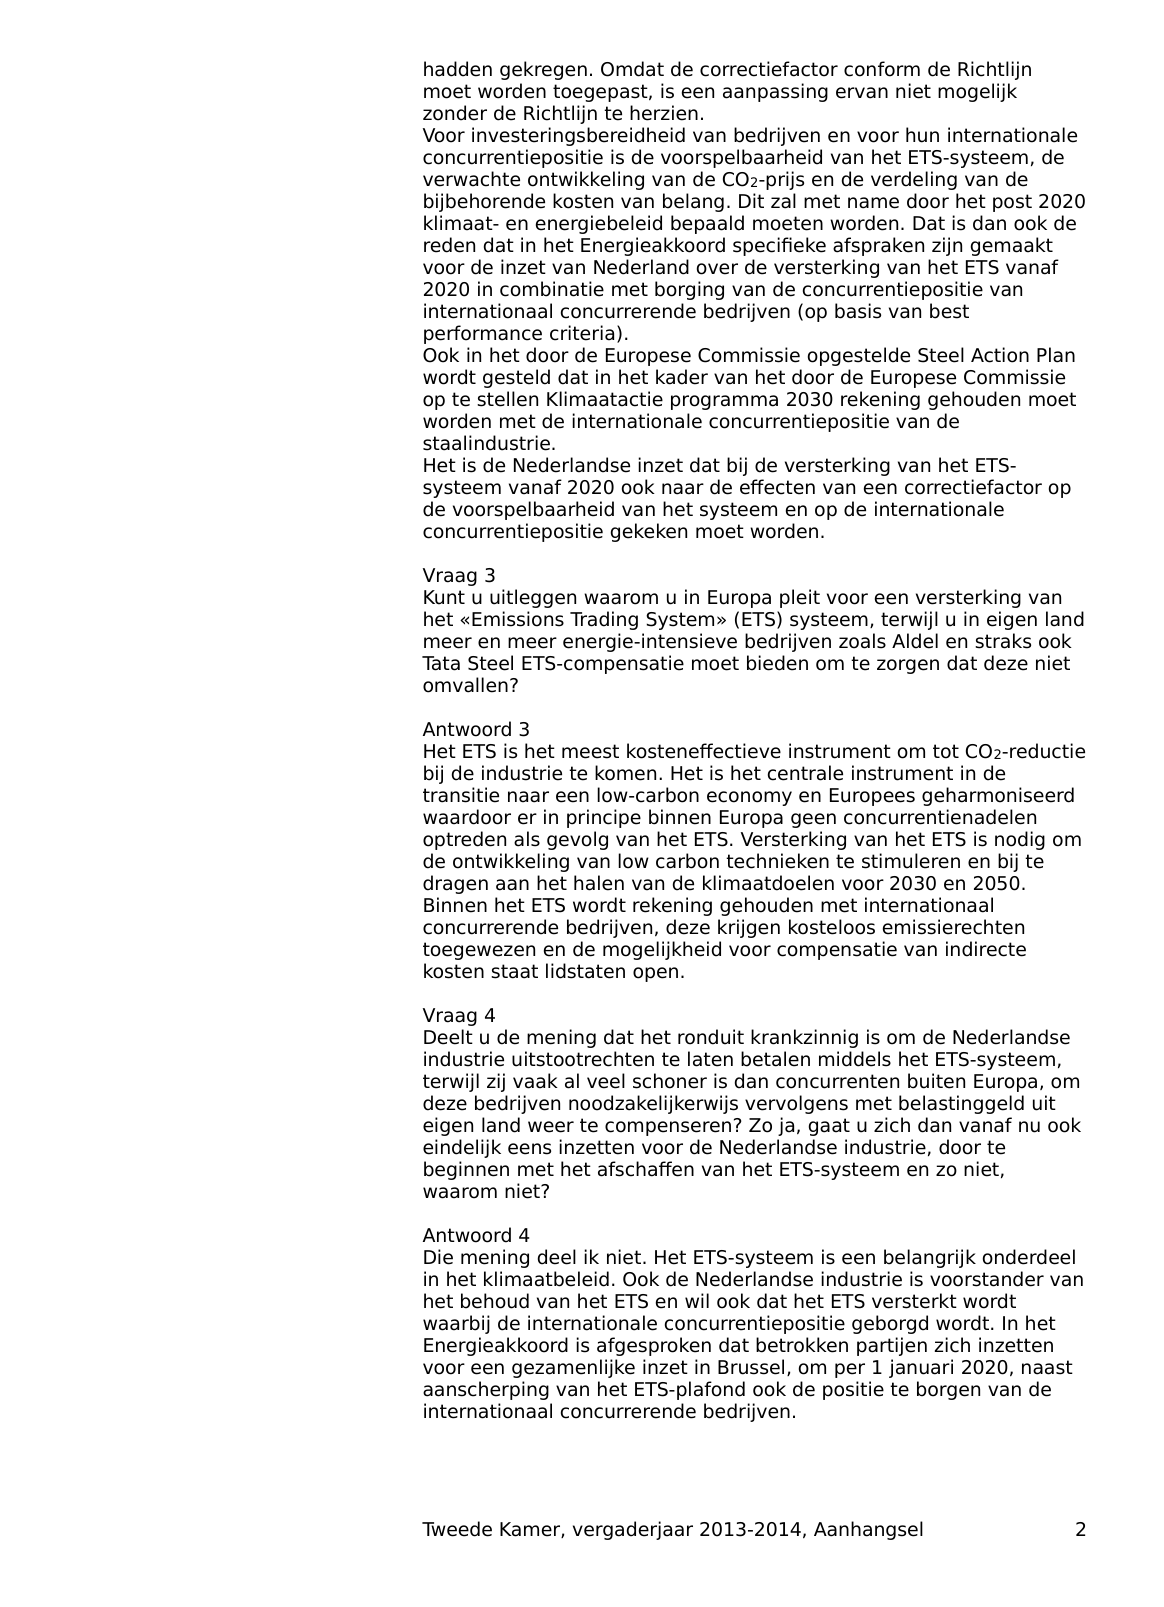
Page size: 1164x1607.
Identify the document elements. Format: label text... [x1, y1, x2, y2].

text Het ETS is het meest kosteneffectieve instrument om tot CO2-reductie bij de industrie te komen. Het is het centrale instrument in de transitie naar een low-carbon economy en Europees geharmoniseerd waardoor er in principe binnen Europa geen concurrentienadelen optreden als gevolg van het ETS. Versterking van het ETS is nodig om de ontwikkeling van low carbon technieken te stimuleren en bij te dragen aan het halen van de klimaatdoelen voor 2030 en 2050. Binnen het ETS wordt rekening gehouden met internationaal concurrerende bedrijven, deze krijgen kosteloos emissierechten toegewezen en de mogelijkheid voor compensatie van indirecte kosten staat lidstaten open. [422, 741, 1087, 983]
text hadden gekregen. Omdat de correctiefactor conform de Richtlijn moet worden toegepast, is een aanpassing ervan niet mogelijk zonder de Richtlijn te herzien. [422, 59, 1087, 125]
text Die mening deel ik niet. Het ETS-systeem is een belangrijk onderdeel in het klimaatbeleid. Ook de Nederlandse industrie is voorstander van het behoud van het ETS en wil ook dat het ETS versterkt wordt waarbij de internationale concurrentiepositie geborgd wordt. In het Energieakkoord is afgesproken dat betrokken partijen zich inzetten voor een gezamenlijke inzet in Brussel, om per 1 januari 2020, naast aanscherping van het ETS-plafond ook de positie te borgen van de internationaal concurrerende bedrijven. [422, 1247, 1087, 1423]
text Antwoord 3 [422, 719, 1087, 741]
text Kunt u uitleggen waarom u in Europa pleit voor een versterking van het «Emissions Trading System» (ETS) systeem, terwijl u in eigen land meer en meer energie-intensieve bedrijven zoals Aldel en straks ook Tata Steel ETS-compensatie moet bieden om te zorgen dat deze niet omvallen? [422, 587, 1087, 697]
text Ook in het door de Europese Commissie opgestelde Steel Action Plan wordt gesteld dat in het kader van het door de Europese Commissie op te stellen Klimaatactie programma 2030 rekening gehouden moet worden met de internationale concurrentiepositie van de staalindustrie. [422, 345, 1087, 455]
text Vraag 4 [422, 1005, 1087, 1027]
text Antwoord 4 [422, 1225, 1087, 1247]
text Deelt u de mening dat het ronduit krankzinnig is om de Nederlandse industrie uitstootrechten te laten betalen middels het ETS-systeem, terwijl zij vaak al veel schoner is dan concurrenten buiten Europa, om deze bedrijven noodzakelijkerwijs vervolgens met belastinggeld uit eigen land weer te compenseren? Zo ja, gaat u zich dan vanaf nu ook eindelijk eens inzetten voor de Nederlandse industrie, door te beginnen met het afschaffen van het ETS-systeem en zo niet, waarom niet? [422, 1027, 1087, 1203]
text Vraag 3 [422, 565, 1087, 587]
text Voor investeringsbereidheid van bedrijven en voor hun internationale concurrentiepositie is de voorspelbaarheid van het ETS-systeem, de verwachte ontwikkeling van de CO2-prijs en de verdeling van de bijbehorende kosten van belang. Dit zal met name door het post 2020 klimaat- en energiebeleid bepaald moeten worden. Dat is dan ook de reden dat in het Energieakkoord specifieke afspraken zijn gemaakt voor de inzet van Nederland over de versterking van het ETS vanaf 2020 in combinatie met borging van de concurrentiepositie van internationaal concurrerende bedrijven (op basis van best performance criteria). [422, 125, 1087, 345]
text Het is de Nederlandse inzet dat bij de versterking van het ETS-systeem vanaf 2020 ook naar de effecten van een correctiefactor op de voorspelbaarheid van het systeem en op de internationale concurrentiepositie gekeken moet worden. [422, 455, 1087, 543]
